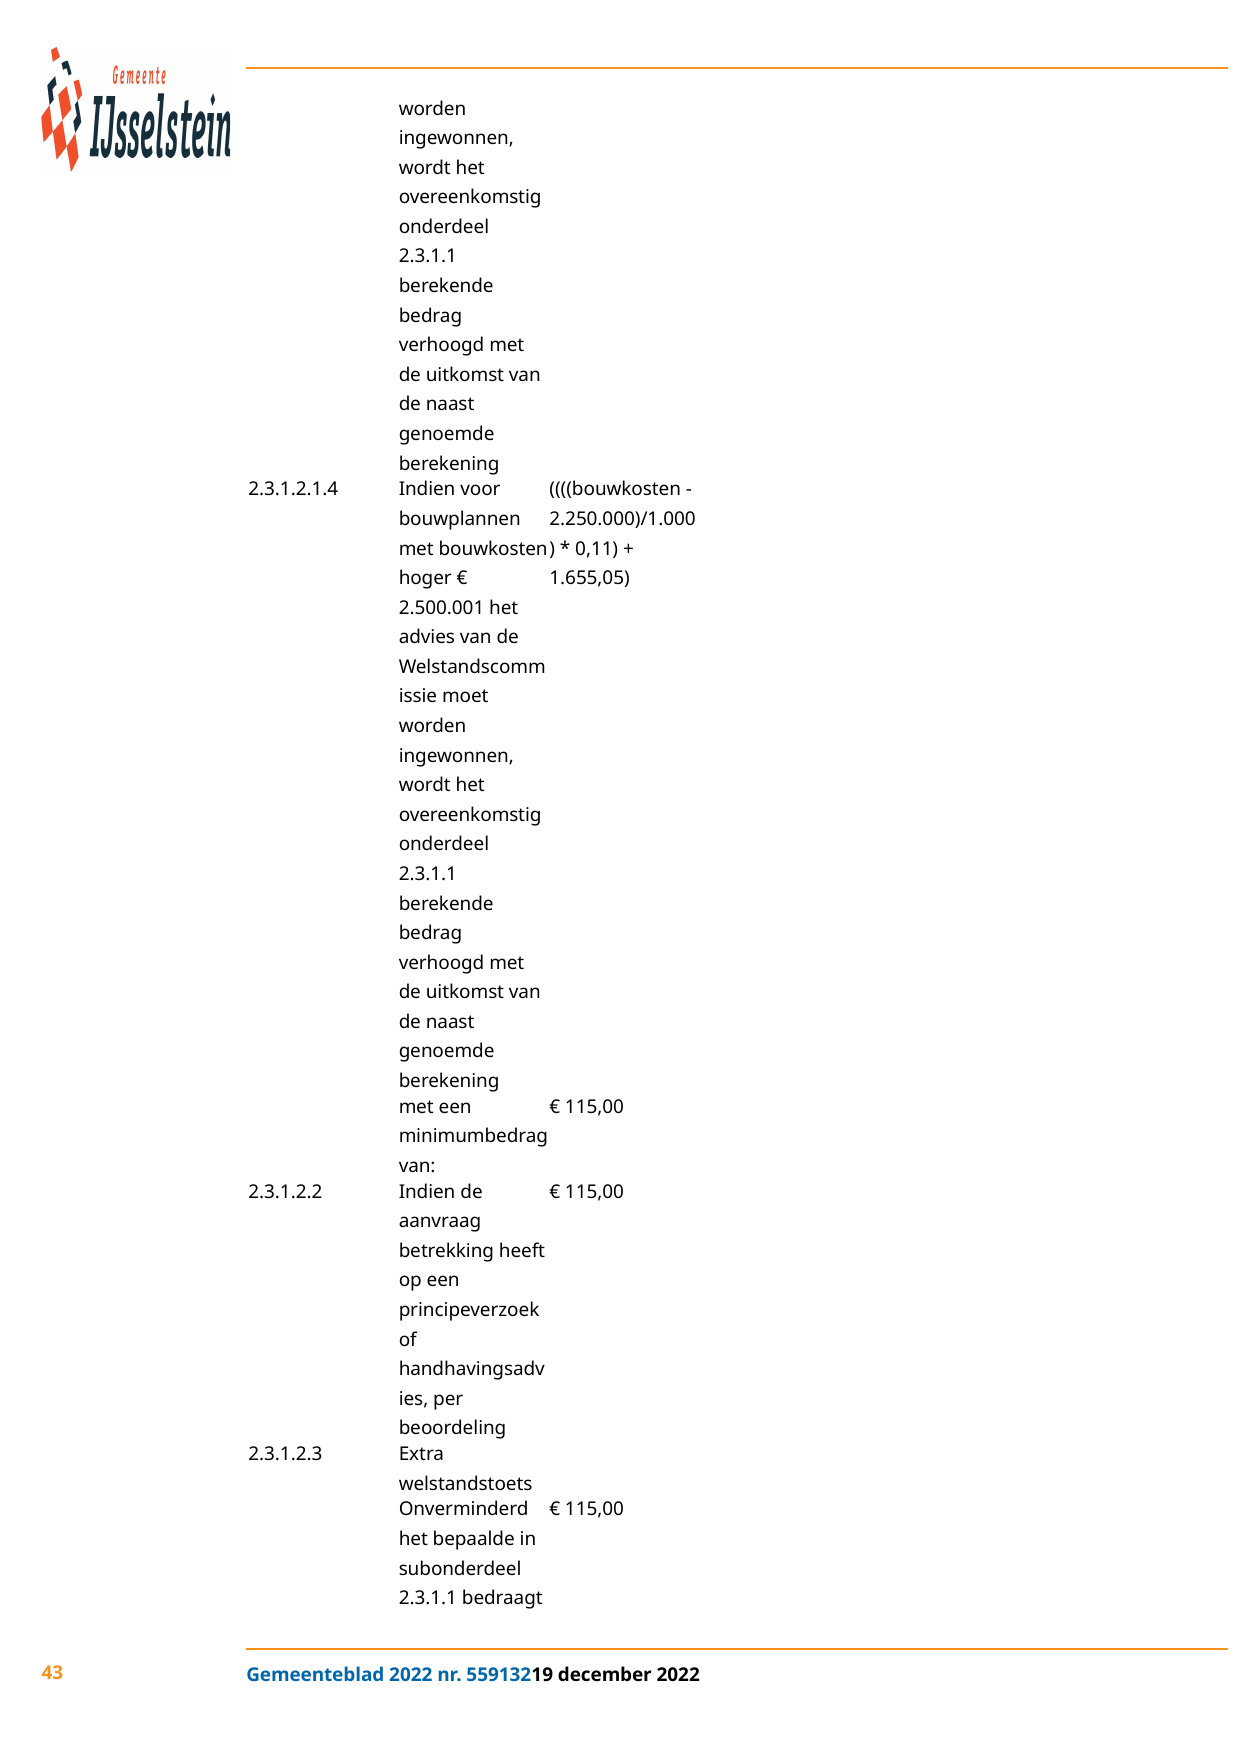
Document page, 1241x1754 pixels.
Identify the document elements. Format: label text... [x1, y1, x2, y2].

table_cell Indien de aanvraag betrekking heeft op een principeverzoek of handhavingsadvies, per beoordeling [399, 1178, 549, 1440]
table_cell 2.3.1.2.3 [248, 1440, 398, 1496]
picture [41, 47, 231, 172]
table_cell Extra welstandstoets [399, 1440, 549, 1496]
table_cell worden ingewonnen, wordt het overeenkomstig onderdeel 2.3.1.1 berekende bedrag verhoogd met de uitkomst van de naast genoemde berekening [399, 95, 549, 476]
table_cell € 115,00 [549, 1496, 700, 1610]
table_cell 2.3.1.2.1.4 [248, 476, 398, 1093]
table_cell ((((bouwkosten - 2.250.000)/1.000) * 0,11) + 1.655,05) [549, 476, 700, 1093]
table_cell [248, 1496, 398, 1610]
table_cell € 115,00 [549, 1093, 700, 1178]
table_cell met een minimumbedrag van: [399, 1093, 549, 1178]
table_cell [549, 1440, 700, 1496]
table_cell [549, 95, 700, 476]
table_cell [248, 1093, 398, 1178]
table_cell Indien voor bouwplannen met bouwkosten hoger € 2.500.001 het advies van de Welstandscommissie moet worden ingewonnen, wordt het overeenkomstig onderdeel 2.3.1.1 berekende bedrag verhoogd met de uitkomst van de naast genoemde berekening [399, 476, 549, 1093]
table_cell [248, 95, 398, 476]
table_cell 2.3.1.2.2 [248, 1178, 398, 1440]
table_cell € 115,00 [549, 1178, 700, 1440]
table_cell Onverminderd het bepaalde in subonderdeel 2.3.1.1 bedraagt [399, 1496, 549, 1610]
